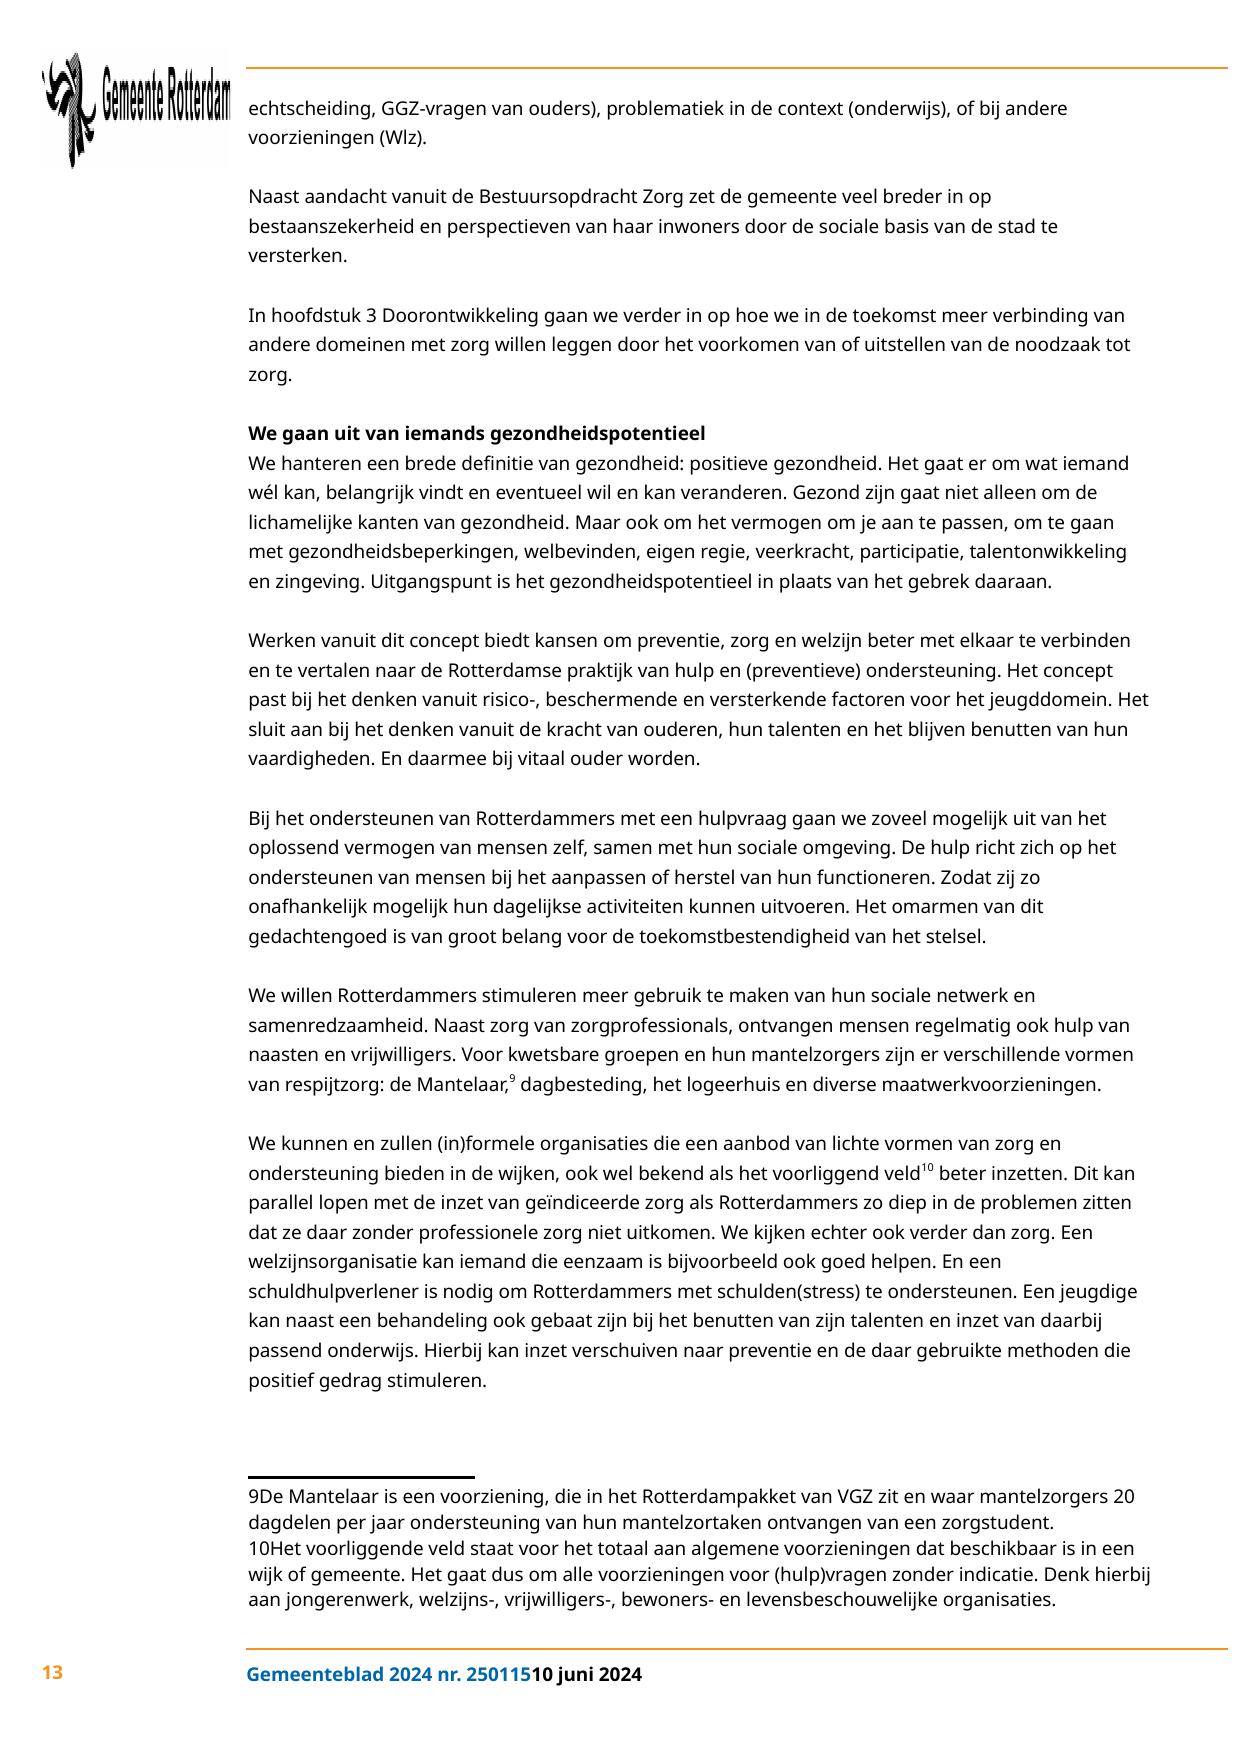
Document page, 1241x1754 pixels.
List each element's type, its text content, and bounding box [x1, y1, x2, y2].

text Naast aandacht vanuit de Bestuursopdracht Zorg zet de gemeente veel breder in op bestaanszekerheid en perspectieven van haar inwoners door de sociale basis van de stad te versterken. [248, 183, 1152, 268]
text Werken vanuit dit concept biedt kansen om preventie, zorg en welzijn beter met elkaar te verbinden en te vertalen naar de Rotterdamse praktijk van hulp en (preventieve) ondersteuning. Het concept past bij het denken vanuit risico-, beschermende en versterkende factoren voor het jeugddomein. Het sluit aan bij het denken vanuit de kracht van ouderen, hun talenten en het blijven benutten van hun vaardigheden. En daarmee bij vitaal ouder worden. [248, 627, 1152, 771]
text In hoofdstuk 3 Doorontwikkeling gaan we verder in op hoe we in de toekomst meer verbinding van andere domeinen met zorg willen leggen door het voorkomen van of uitstellen van de noodzaak tot zorg. [248, 302, 1152, 387]
text We kunnen en zullen (in)formele organisaties die een aanbod van lichte vormen van zorg en ondersteuning bieden in de wijken, ook wel bekend als het voorliggend veld beter inzetten. Dit kan parallel lopen met de inzet van geïndiceerde zorg als Rotterdammers zo diep in de problemen zitten dat ze daar zonder professionele zorg niet uitkomen. We kijken echter ook verder dan zorg. Een welzijnsorganisatie kan iemand die eenzaam is bijvoorbeeld ook goed helpen. En een schuldhulpverlener is nodig om Rotterdammers met schulden(stress) te ondersteunen. Een jeugdige kan naast een behandeling ook gebaat zijn bij het benutten van zijn talenten en inzet van daarbij passend onderwijs. Hierbij kan inzet verschuiven naar preventie en de daar gebruikte methoden die positief gedrag stimuleren. [248, 1130, 1152, 1393]
text De Mantelaar is een voorziening, die in het Rotterdampakket van VGZ zit en waar mantelzorgers 20 dagdelen per jaar ondersteuning van hun mantelzortaken ontvangen van een zorgstudent. [248, 1483, 1152, 1535]
text Bij het ondersteunen van Rotterdammers met een hulpvraag gaan we zoveel mogelijk uit van het oplossend vermogen van mensen zelf, samen met hun sociale omgeving. De hulp richt zich op het ondersteunen van mensen bij het aanpassen of herstel van hun functioneren. Zodat zij zo onafhankelijk mogelijk hun dagelijkse activiteiten kunnen uitvoeren. Het omarmen van dit gedachtengoed is van groot belang voor de toekomstbestendigheid van het stelsel. [248, 805, 1152, 949]
text We willen Rotterdammers stimuleren meer gebruik te maken van hun sociale netwerk en samenredzaamheid. Naast zorg van zorgprofessionals, ontvangen mensen regelmatig ook hulp van naasten en vrijwilligers. Voor kwetsbare groepen en hun mantelzorgers zijn er verschillende vormen van respijtzorg: de Mantelaar, dagbesteding, het logeerhuis en diverse maatwerkvoorzieningen. [248, 982, 1152, 1097]
text Het voorliggende veld staat voor het totaal aan algemene voorzieningen dat beschikbaar is in een wijk of gemeente. Het gaat dus om alle voorzieningen voor (hulp)vragen zonder indicatie. Denk hierbij aan jongerenwerk, welzijns-, vrijwilligers-, bewoners- en levensbeschouwelijke organisaties. [248, 1535, 1152, 1612]
picture [41, 47, 231, 172]
text We hanteren een brede definitie van gezondheid: positieve gezondheid. Het gaat er om wat iemand wél kan, belangrijk vindt en eventueel wil en kan veranderen. Gezond zijn gaat niet alleen om de lichamelijke kanten van gezondheid. Maar ook om het vermogen om je aan te passen, om te gaan met gezondheidsbeperkingen, welbevinden, eigen regie, veerkracht, participatie, talentonwikkeling en zingeving. Uitgangspunt is het gezondheidspotentieel in plaats van het gebrek daaraan. [248, 450, 1152, 594]
text echtscheiding, GGZ-vragen van ouders), problematiek in de context (onderwijs), of bij andere voorzieningen (Wlz). [248, 95, 1152, 150]
text We gaan uit van iemands gezondheidspotentieel [248, 420, 1152, 446]
